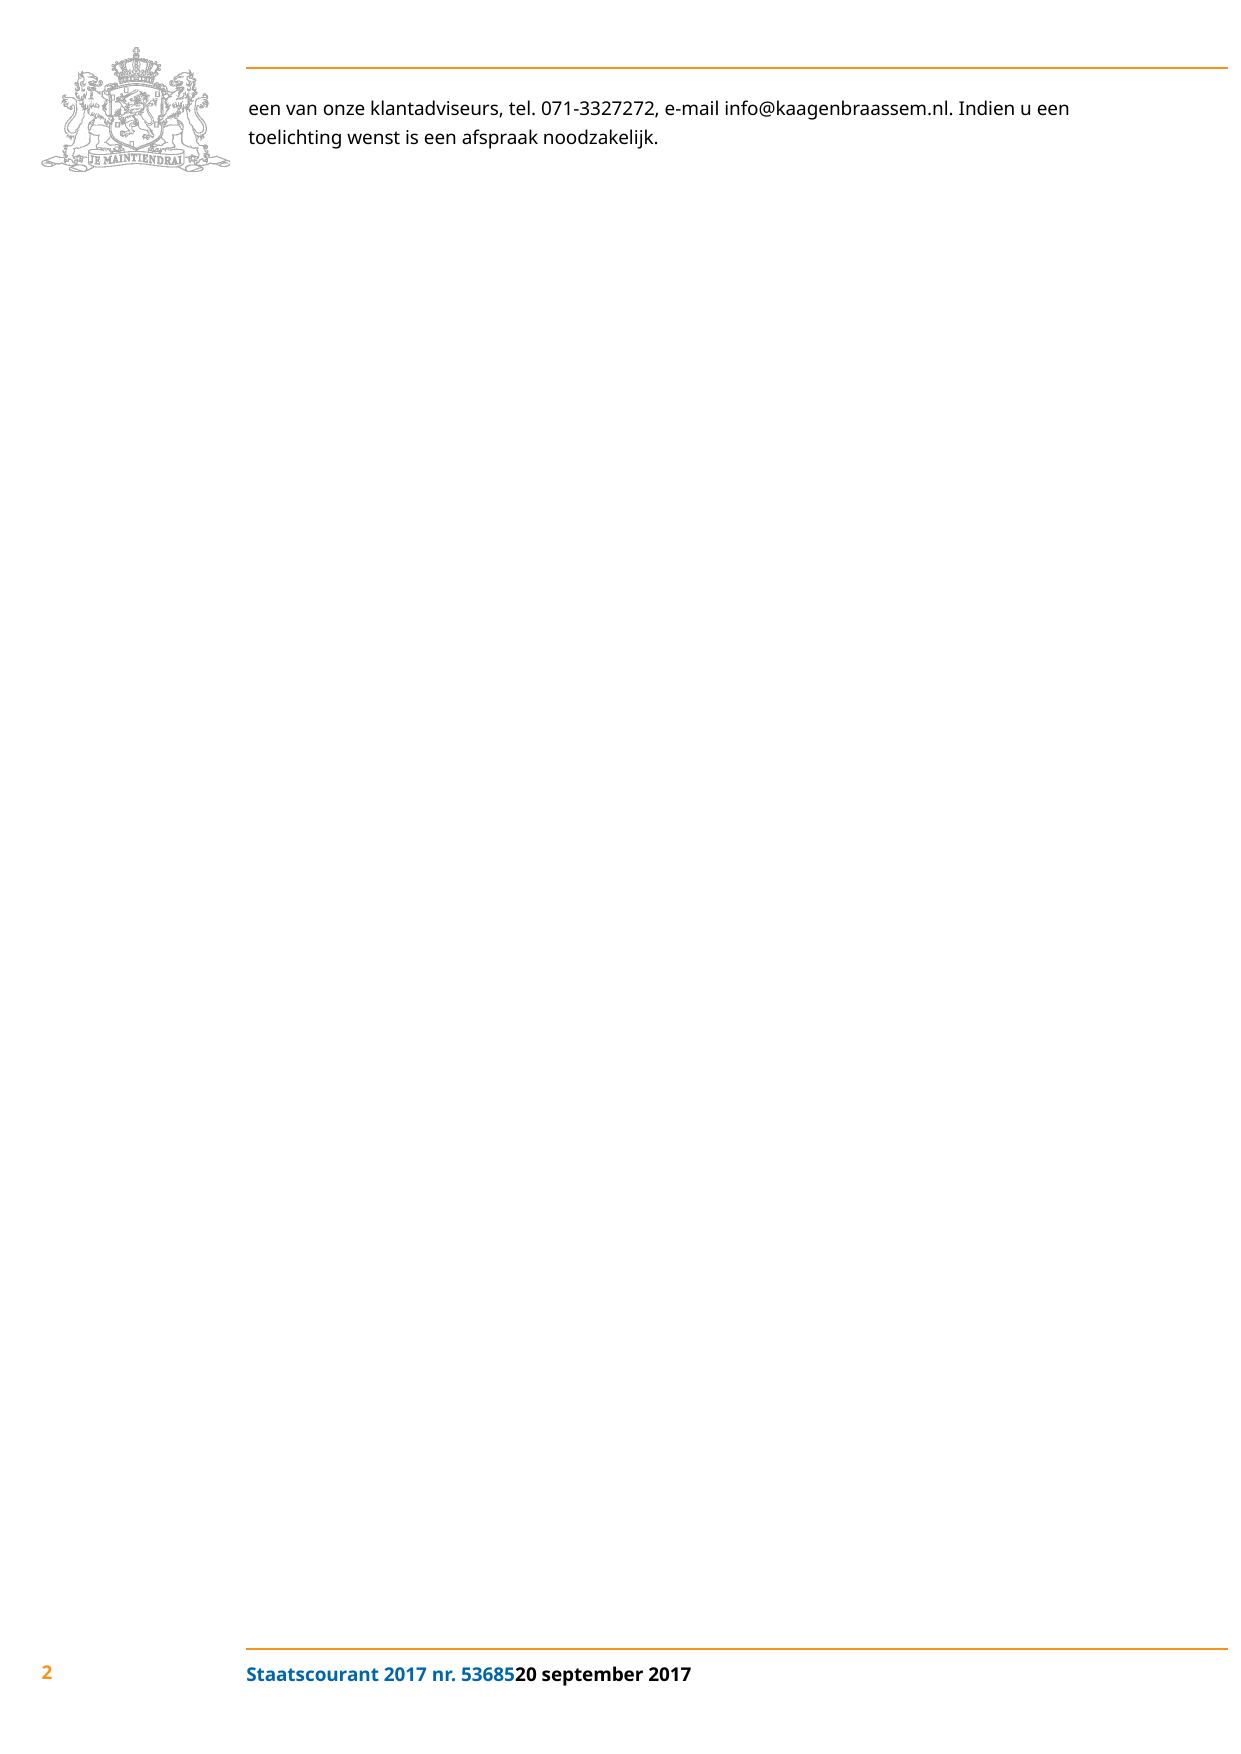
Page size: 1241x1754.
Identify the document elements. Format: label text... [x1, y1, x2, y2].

text een van onze klantadviseurs, tel. 071-3327272, e-mail info@kaagenbraassem.nl. Indien u een toelichting wenst is een afspraak noodzakelijk. [248, 95, 1152, 150]
picture [41, 47, 231, 172]
